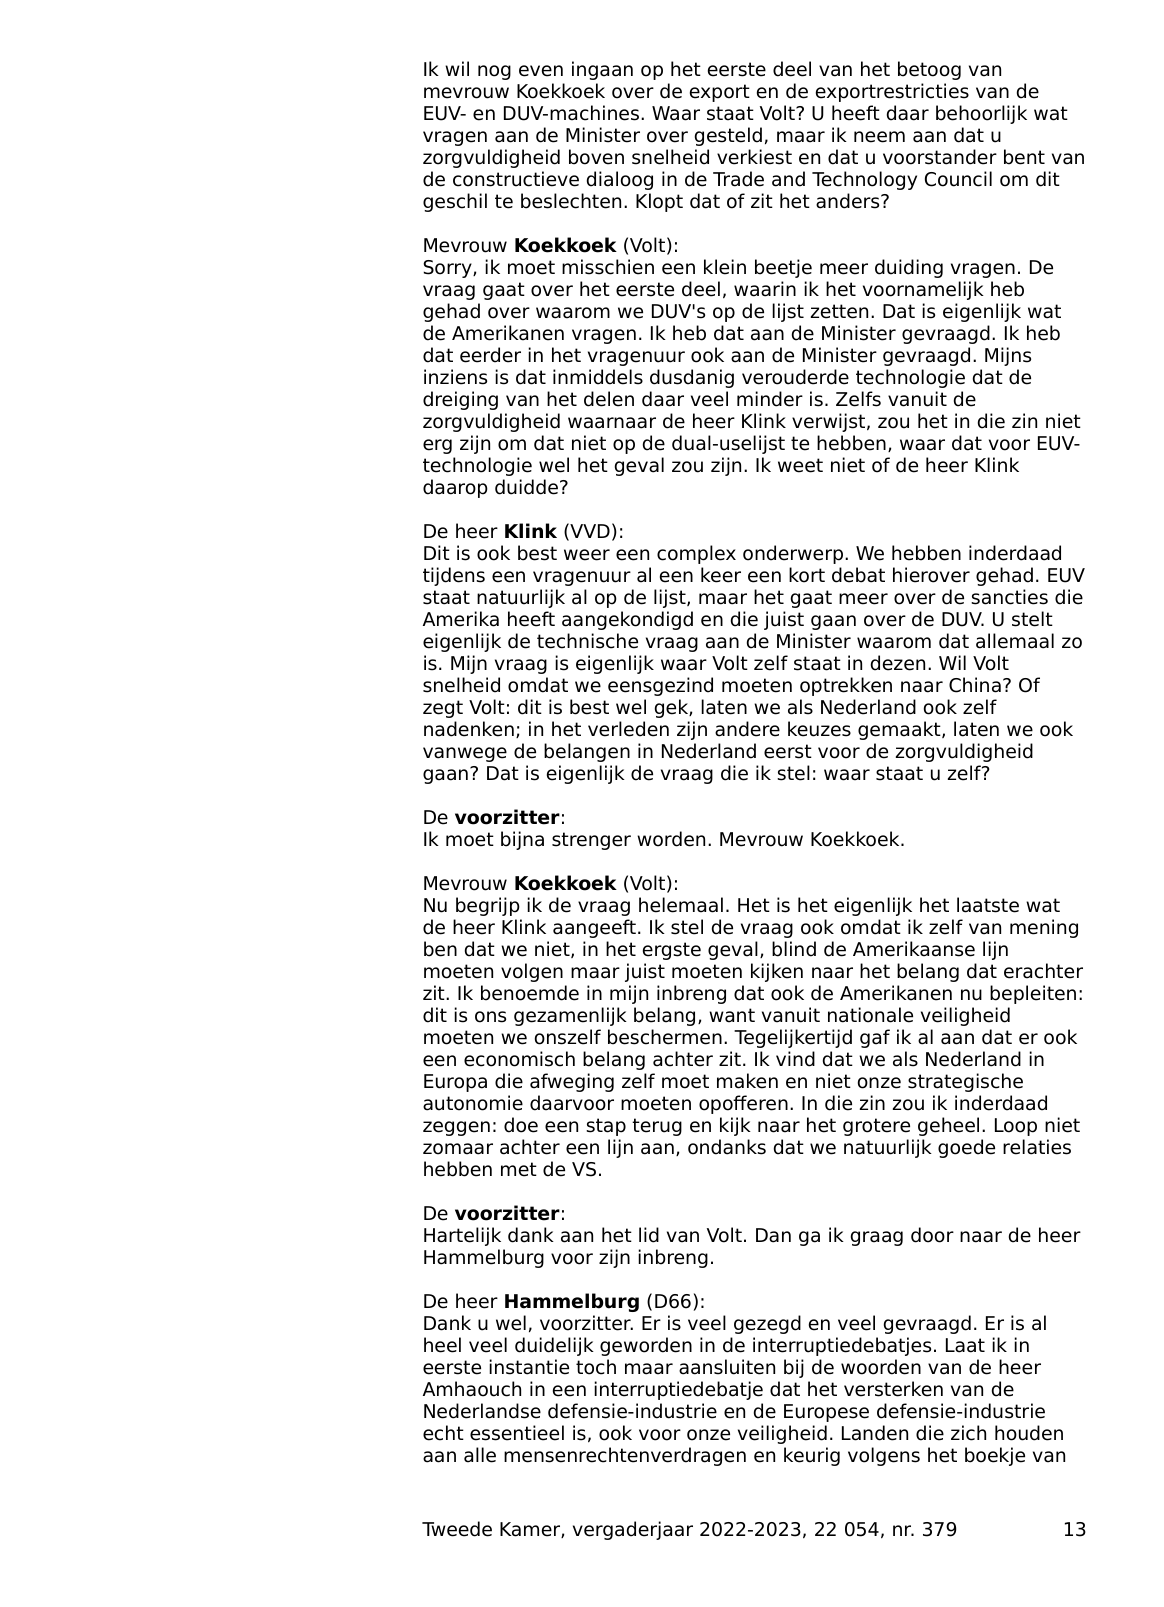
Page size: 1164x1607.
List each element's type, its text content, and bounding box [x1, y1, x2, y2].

text De heer Hammelburg (D66): [422, 1291, 1087, 1313]
text De voorzitter: [422, 807, 1087, 829]
text Mevrouw Koekkoek (Volt): [422, 235, 1087, 257]
text Ik wil nog even ingaan op het eerste deel van het betoog van mevrouw Koekkoek over de export en de exportrestricties van de EUV- en DUV-machines. Waar staat Volt? U heeft daar behoorlijk wat vragen aan de Minister over gesteld, maar ik neem aan dat u zorgvuldigheid boven snelheid verkiest en dat u voorstander bent van de constructieve dialoog in de Trade and Technology Council om dit geschil te beslechten. Klopt dat of zit het anders? [422, 59, 1087, 213]
text Ik moet bijna strenger worden. Mevrouw Koekkoek. [422, 829, 1087, 851]
text Dit is ook best weer een complex onderwerp. We hebben inderdaad tijdens een vragenuur al een keer een kort debat hierover gehad. EUV staat natuurlijk al op de lijst, maar het gaat meer over de sancties die Amerika heeft aangekondigd en die juist gaan over de DUV. U stelt eigenlijk de technische vraag aan de Minister waarom dat allemaal zo is. Mijn vraag is eigenlijk waar Volt zelf staat in dezen. Wil Volt snelheid omdat we eensgezind moeten optrekken naar China? Of zegt Volt: dit is best wel gek, laten we als Nederland ook zelf nadenken; in het verleden zijn andere keuzes gemaakt, laten we ook vanwege de belangen in Nederland eerst voor de zorgvuldigheid gaan? Dat is eigenlijk de vraag die ik stel: waar staat u zelf? [422, 543, 1087, 785]
text Nu begrijp ik de vraag helemaal. Het is het eigenlijk het laatste wat de heer Klink aangeeft. Ik stel de vraag ook omdat ik zelf van mening ben dat we niet, in het ergste geval, blind de Amerikaanse lijn moeten volgen maar juist moeten kijken naar het belang dat erachter zit. Ik benoemde in mijn inbreng dat ook de Amerikanen nu bepleiten: dit is ons gezamenlijk belang, want vanuit nationale veiligheid moeten we onszelf beschermen. Tegelijkertijd gaf ik al aan dat er ook een economisch belang achter zit. Ik vind dat we als Nederland in Europa die afweging zelf moet maken en niet onze strategische autonomie daarvoor moeten opofferen. In die zin zou ik inderdaad zeggen: doe een stap terug en kijk naar het grotere geheel. Loop niet zomaar achter een lijn aan, ondanks dat we natuurlijk goede relaties hebben met de VS. [422, 895, 1087, 1181]
text De heer Klink (VVD): [422, 521, 1087, 543]
text Dank u wel, voorzitter. Er is veel gezegd en veel gevraagd. Er is al heel veel duidelijk geworden in de interruptiedebatjes. Laat ik in eerste instantie toch maar aansluiten bij de woorden van de heer Amhaouch in een interruptiedebatje dat het versterken van de Nederlandse defensie-industrie en de Europese defensie-industrie echt essentieel is, ook voor onze veiligheid. Landen die zich houden aan alle mensenrechtenverdragen en keurig volgens het boekje van [422, 1313, 1087, 1467]
text Hartelijk dank aan het lid van Volt. Dan ga ik graag door naar de heer Hammelburg voor zijn inbreng. [422, 1225, 1087, 1269]
text Mevrouw Koekkoek (Volt): [422, 873, 1087, 895]
text De voorzitter: [422, 1203, 1087, 1225]
text Sorry, ik moet misschien een klein beetje meer duiding vragen. De vraag gaat over het eerste deel, waarin ik het voornamelijk heb gehad over waarom we DUV's op de lijst zetten. Dat is eigenlijk wat de Amerikanen vragen. Ik heb dat aan de Minister gevraagd. Ik heb dat eerder in het vragenuur ook aan de Minister gevraagd. Mijns inziens is dat inmiddels dusdanig verouderde technologie dat de dreiging van het delen daar veel minder is. Zelfs vanuit de zorgvuldigheid waarnaar de heer Klink verwijst, zou het in die zin niet erg zijn om dat niet op de dual-uselijst te hebben, waar dat voor EUV-technologie wel het geval zou zijn. Ik weet niet of de heer Klink daarop duidde? [422, 257, 1087, 499]
